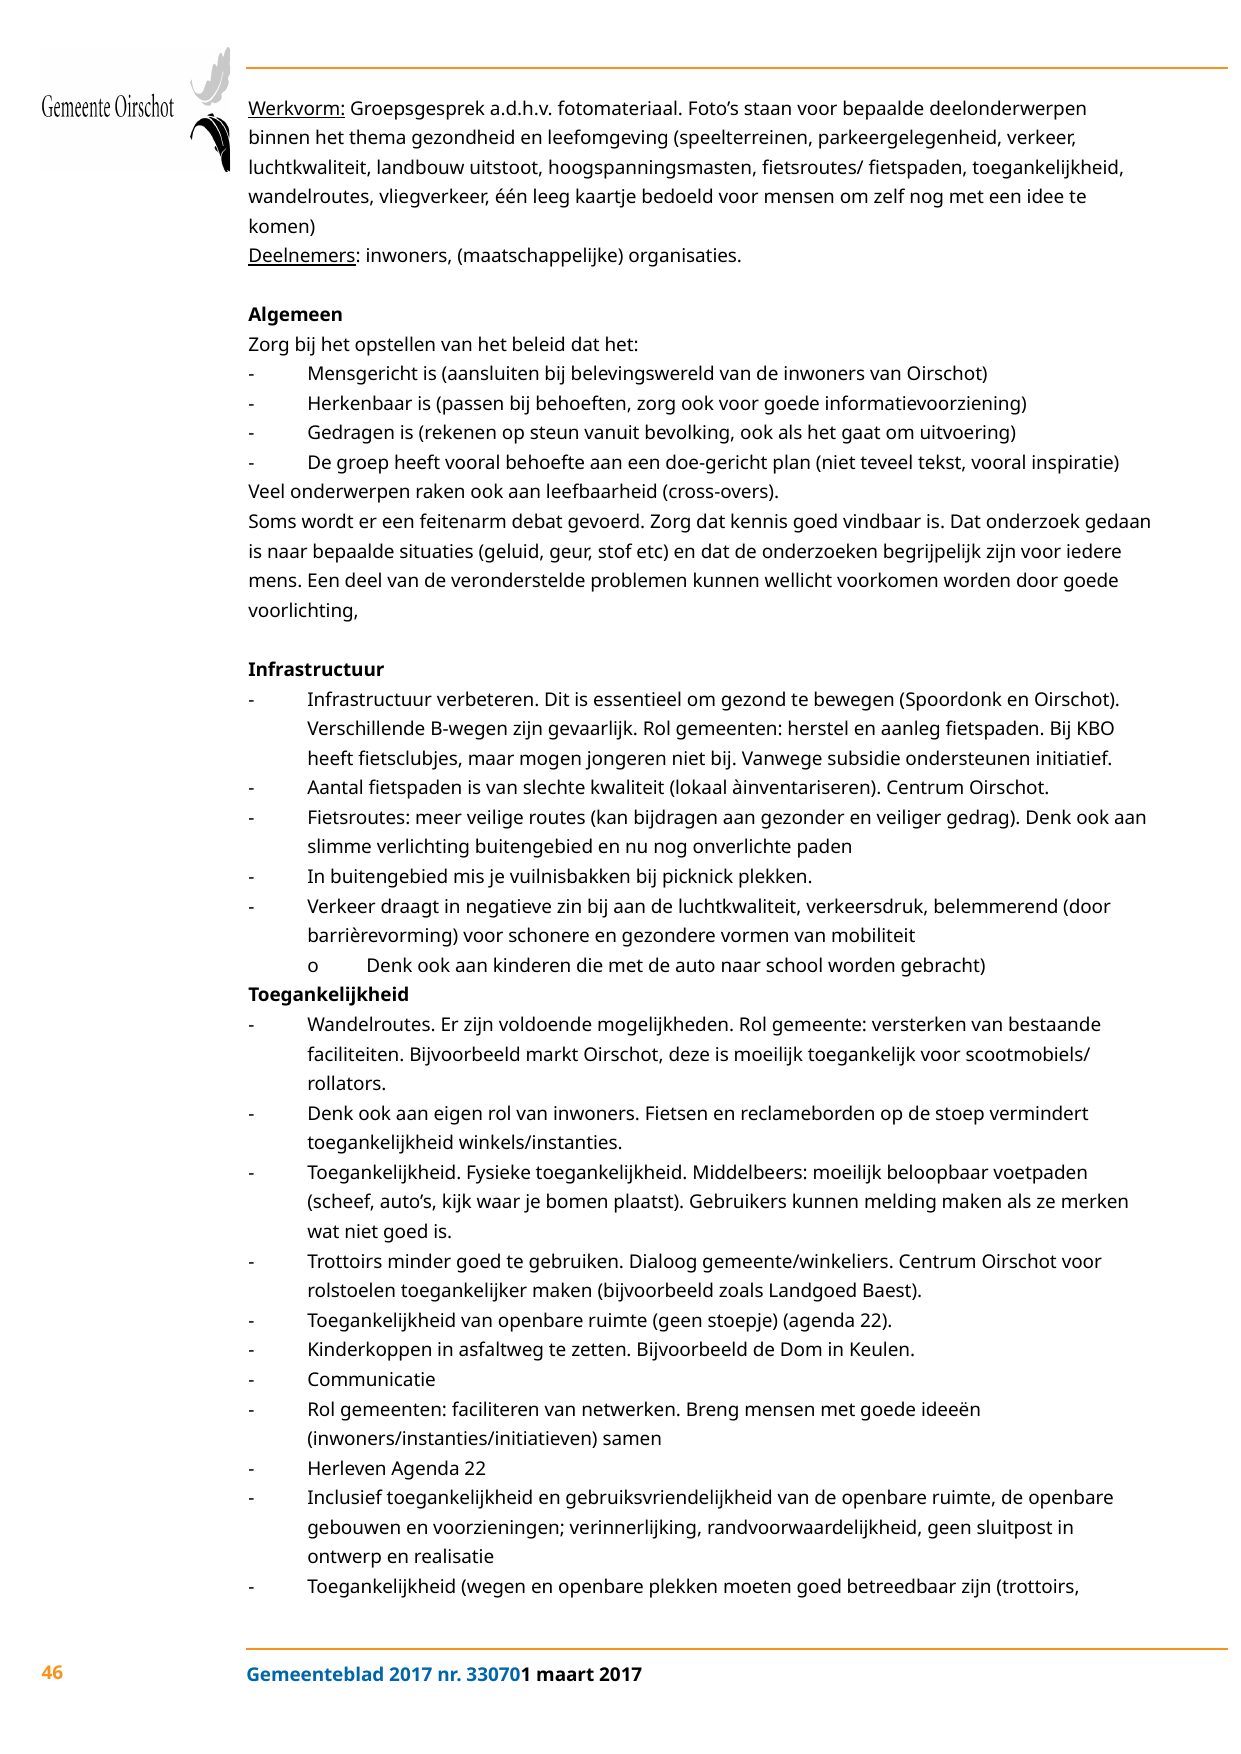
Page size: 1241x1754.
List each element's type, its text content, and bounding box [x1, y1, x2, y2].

text Infrastructuur [248, 656, 1152, 682]
list Herkenbaar is (passen bij behoeften, zorg ook voor goede informatievoorziening) [248, 390, 1152, 416]
text Soms wordt er een feitenarm debat gevoerd. Zorg dat kennis goed vindbaar is. Dat onderzoek gedaan is naar bepaalde situaties (geluid, geur, stof etc) en dat de onderzoeken begrijpelijk zijn voor iedere mens. Een deel van de veronderstelde problemen kunnen wellicht voorkomen worden door goede voorlichting, [248, 508, 1152, 623]
list Toegankelijkheid van openbare ruimte (geen stoepje) (agenda 22). [248, 1307, 1152, 1333]
list Fietsroutes: meer veilige routes (kan bijdragen aan gezonder en veiliger gedrag). Denk ook aan slimme verlichting buitengebied en nu nog onverlichte paden [248, 804, 1152, 859]
text Algemeen [248, 301, 1152, 327]
list Herleven Agenda 22 [248, 1455, 1152, 1481]
list Toegankelijkheid. Fysieke toegankelijkheid. Middelbeers: moeilijk beloopbaar voetpaden (scheef, auto’s, kijk waar je bomen plaatst). Gebruikers kunnen melding maken als ze merken wat niet goed is. [248, 1159, 1152, 1244]
text Veel onderwerpen raken ook aan leefbaarheid (cross-overs). [248, 479, 1152, 504]
list Infrastructuur verbeteren. Dit is essentieel om gezond te bewegen (Spoordonk en Oirschot). Verschillende B-wegen zijn gevaarlijk. Rol gemeenten: herstel en aanleg fietspaden. Bij KBO heeft fietsclubjes, maar mogen jongeren niet bij. Vanwege subsidie ondersteunen initiatief. [248, 686, 1152, 771]
list Communicatie [248, 1366, 1152, 1392]
list Rol gemeenten: faciliteren van netwerken. Breng mensen met goede ideeën (inwoners/instanties/initiatieven) samen [248, 1396, 1152, 1451]
list De groep heeft vooral behoefte aan een doe-gericht plan (niet teveel tekst, vooral inspiratie) [248, 449, 1152, 475]
picture [41, 47, 231, 172]
table_header Werkvorm: Groepsgesprek a.d.h.v. fotomateriaal. Foto’s staan voor bepaalde deelonderwerpen binnen het thema gezondheid en leefomgeving (speelterreinen, parkeergelegenheid, verkeer, luchtkwaliteit, landbouw uitstoot, hoogspanningsmasten, fietsroutes/ fietspaden, toegankelijkheid, wandelroutes, vliegverkeer, één leeg kaartje bedoeld voor mensen om zelf nog met een idee te komen) Deelnemers: inwoners, (maatschappelijke) organisaties. [248, 95, 1152, 268]
list Trottoirs minder goed te gebruiken. Dialoog gemeente/winkeliers. Centrum Oirschot voor rolstoelen toegankelijker maken (bijvoorbeeld zoals Landgoed Baest). [248, 1248, 1152, 1303]
list Verkeer draagt in negatieve zin bij aan de luchtkwaliteit, verkeersdruk, belemmerend (door barrièrevorming) voor schonere en gezondere vormen van mobiliteit [248, 893, 1152, 948]
list Inclusief toegankelijkheid en gebruiksvriendelijkheid van de openbare ruimte, de openbare gebouwen en voorzieningen; verinnerlijking, randvoorwaardelijkheid, geen sluitpost in ontwerp en realisatie [248, 1484, 1152, 1569]
list Wandelroutes. Er zijn voldoende mogelijkheden. Rol gemeente: versterken van bestaande faciliteiten. Bijvoorbeeld markt Oirschot, deze is moeilijk toegankelijk voor scootmobiels/ rollators. [248, 1011, 1152, 1096]
list Mensgericht is (aansluiten bij belevingswereld van de inwoners van Oirschot) [248, 360, 1152, 386]
list Kinderkoppen in asfaltweg te zetten. Bijvoorbeeld de Dom in Keulen. [248, 1337, 1152, 1362]
text Toegankelijkheid [248, 982, 1152, 1007]
list Denk ook aan eigen rol van inwoners. Fietsen en reclameborden op de stoep vermindert toegankelijkheid winkels/instanties. [248, 1100, 1152, 1155]
list Toegankelijkheid (wegen en openbare plekken moeten goed betreedbaar zijn (trottoirs, [248, 1573, 1152, 1599]
text Zorg bij het opstellen van het beleid dat het: [248, 331, 1152, 357]
list Denk ook aan kinderen die met de auto naar school worden gebracht) [307, 952, 1152, 978]
list Aantal fietspaden is van slechte kwaliteit (lokaal àinventariseren). Centrum Oirschot. [248, 774, 1152, 800]
list In buitengebied mis je vuilnisbakken bij picknick plekken. [248, 863, 1152, 889]
list Gedragen is (rekenen op steun vanuit bevolking, ook als het gaat om uitvoering) [248, 419, 1152, 445]
